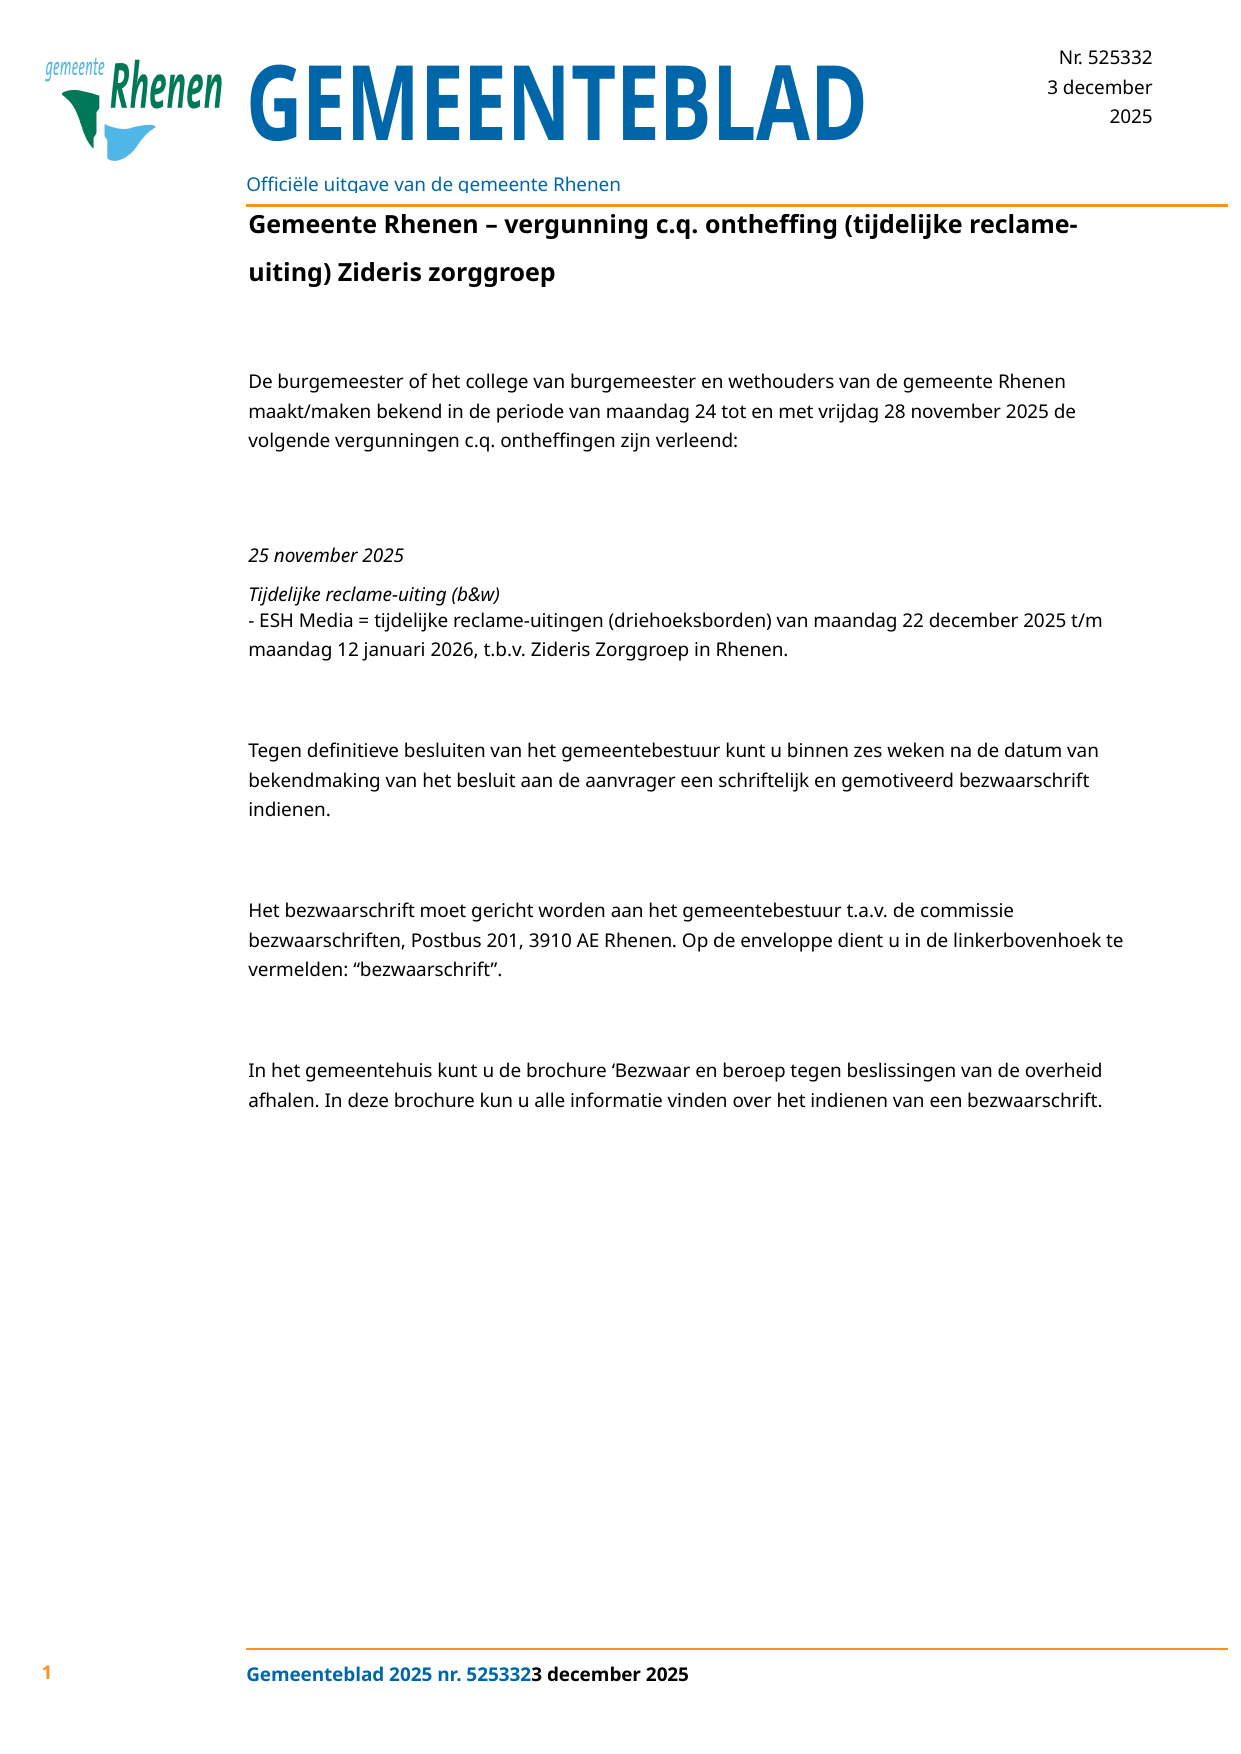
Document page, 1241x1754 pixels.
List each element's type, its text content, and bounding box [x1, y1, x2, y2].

text Tegen definitieve besluiten van het gemeentebestuur kunt u binnen zes weken na de datum van bekendmaking van het besluit aan de aanvrager een schriftelijk en gemotiveerd bezwaarschrift indienen. [248, 737, 1152, 822]
text 25 november 2025 [248, 542, 1152, 568]
text Het bezwaarschrift moet gericht worden aan het gemeentebestuur t.a.v. de commissie bezwaarschriften, Postbus 201, 3910 AE Rhenen. Op de enveloppe dient u in de linkerbovenhoek te vermelden: “bezwaarschrift”. [248, 897, 1152, 982]
picture [41, 47, 231, 172]
text Gemeente Rhenen – vergunning c.q. ontheffing (tijdelijke reclame-uiting) Zideris zorggroep [248, 207, 1152, 288]
text In het gemeentehuis kunt u de brochure ‘Bezwaar en beroep tegen beslissingen van de overheid afhalen. In deze brochure kun u alle informatie vinden over het indienen van een bezwaarschrift. [248, 1057, 1152, 1113]
text De burgemeester of het college van burgemeester en wethouders van de gemeente Rhenen maakt/maken bekend in de periode van maandag 24 tot en met vrijdag 28 november 2025 de volgende vergunningen c.q. ontheffingen zijn verleend: [248, 368, 1152, 453]
text Tijdelijke reclame-uiting (b&w) [248, 581, 1152, 607]
text - ESH Media = tijdelijke reclame-uitingen (driehoeksborden) van maandag 22 december 2025 t/m maandag 12 januari 2026, t.b.v. Zideris Zorggroep in Rhenen. [248, 607, 1152, 662]
